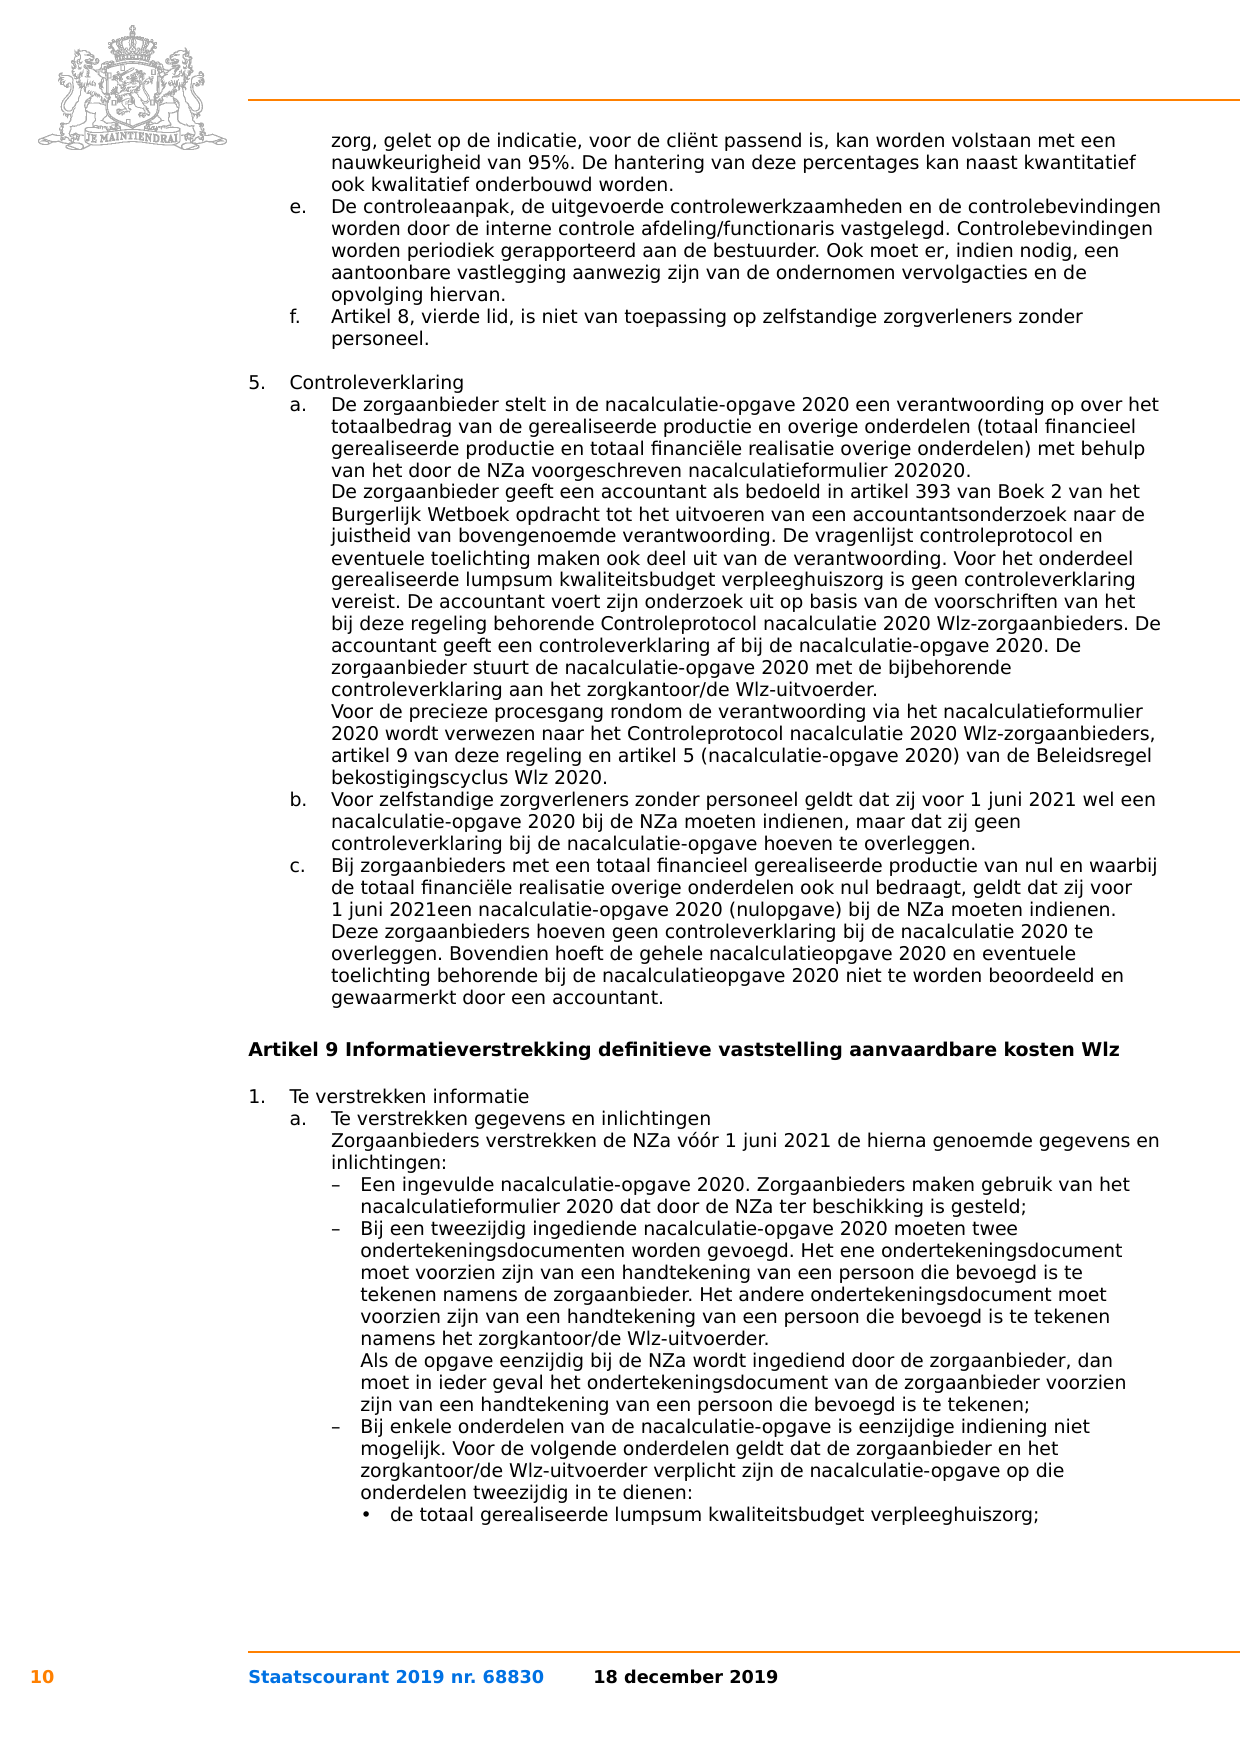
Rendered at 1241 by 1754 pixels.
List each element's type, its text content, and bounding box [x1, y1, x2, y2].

subtitle Artikel 9 Informatieverstrekking definitieve vaststelling aanvaardbare kosten Wlz [248, 1039, 1163, 1061]
text a. De zorgaanbieder stelt in de nacalculatie-opgave 2020 een verantwoording op over het totaalbedrag van de gerealiseerde productie en overige onderdelen (totaal financieel gerealiseerde productie en totaal financiële realisatie overige onderdelen) met behulp van het door de NZa voorgeschreven nacalculatieformulier 202020. [289, 393, 1163, 481]
text e. De controleaanpak, de uitgevoerde controlewerkzaamheden en de controlebevindingen worden door de interne controle afdeling/functionaris vastgelegd. Controlebevindingen worden periodiek gerapporteerd aan de bestuurder. Ook moet er, indien nodig, een aantoonbare vastlegging aanwezig zijn van de ondernomen vervolgacties en de opvolging hiervan. [289, 196, 1163, 306]
text – Bij een tweezijdig ingediende nacalculatie-opgave 2020 moeten twee ondertekeningsdocumenten worden gevoegd. Het ene ondertekeningsdocument moet voorzien zijn van een handtekening van een persoon die bevoegd is te tekenen namens de zorgaanbieder. Het andere ondertekeningsdocument moet voorzien zijn van een handtekening van een persoon die bevoegd is te tekenen namens het zorgkantoor/de Wlz-uitvoerder. [331, 1218, 1163, 1350]
text b. Voor zelfstandige zorgverleners zonder personeel geldt dat zij voor 1 juni 2021 wel een nacalculatie-opgave 2020 bij de NZa moeten indienen, maar dat zij geen controleverklaring bij de nacalculatie-opgave hoeven te overleggen. [289, 789, 1163, 855]
picture [38, 25, 227, 150]
text • de totaal gerealiseerde lumpsum kwaliteitsbudget verpleeghuiszorg; [360, 1503, 1163, 1526]
text zorg, gelet op de indicatie, voor de cliënt passend is, kan worden volstaan met een nauwkeurigheid van 95%. De hantering van deze percentages kan naast kwantitatief ook kwalitatief onderbouwd worden. [289, 130, 1163, 196]
text De zorgaanbieder geeft een accountant als bedoeld in artikel 393 van Boek 2 van het Burgerlijk Wetboek opdracht tot het uitvoeren van een accountantsonderzoek naar de juistheid van bovengenoemde verantwoording. De vragenlijst controleprotocol en eventuele toelichting maken ook deel uit van de verantwoording. Voor het onderdeel gerealiseerde lumpsum kwaliteitsbudget verpleeghuiszorg is geen controleverklaring vereist. De accountant voert zijn onderzoek uit op basis van de voorschriften van het bij deze regeling behorende Controleprotocol nacalculatie 2020 Wlz-zorgaanbieders. De accountant geeft een controleverklaring af bij de nacalculatie-opgave 2020. De zorgaanbieder stuurt de nacalculatie-opgave 2020 met de bijbehorende controleverklaring aan het zorgkantoor/de Wlz-uitvoerder. [331, 481, 1163, 701]
text c. Bij zorgaanbieders met een totaal financieel gerealiseerde productie van nul en waarbij de totaal financiële realisatie overige onderdelen ook nul bedraagt, geldt dat zij voor 1 juni 2021een nacalculatie-opgave 2020 (nulopgave) bij de NZa moeten indienen. [289, 855, 1163, 921]
text 1. Te verstrekken informatie [248, 1086, 1163, 1108]
text f. Artikel 8, vierde lid, is niet van toepassing op zelfstandige zorgverleners zonder personeel. [289, 306, 1163, 350]
text Deze zorgaanbieders hoeven geen controleverklaring bij de nacalculatie 2020 te overleggen. Bovendien hoeft de gehele nacalculatieopgave 2020 en eventuele toelichting behorende bij de nacalculatieopgave 2020 niet te worden beoordeeld en gewaarmerkt door een accountant. [331, 921, 1163, 1009]
text – Bij enkele onderdelen van de nacalculatie-opgave is eenzijdige indiening niet mogelijk. Voor de volgende onderdelen geldt dat de zorgaanbieder en het zorgkantoor/de Wlz-uitvoerder verplicht zijn de nacalculatie-opgave op die onderdelen tweezijdig in te dienen: [331, 1416, 1163, 1503]
text Als de opgave eenzijdig bij de NZa wordt ingediend door de zorgaanbieder, dan moet in ieder geval het ondertekeningsdocument van de zorgaanbieder voorzien zijn van een handtekening van een persoon die bevoegd is te tekenen; [360, 1350, 1163, 1416]
text Zorgaanbieders verstrekken de NZa vóór 1 juni 2021 de hierna genoemde gegevens en inlichtingen: [331, 1130, 1163, 1174]
text – Een ingevulde nacalculatie-opgave 2020. Zorgaanbieders maken gebruik van het nacalculatieformulier 2020 dat door de NZa ter beschikking is gesteld; [331, 1174, 1163, 1218]
text Voor de precieze procesgang rondom de verantwoording via het nacalculatieformulier 2020 wordt verwezen naar het Controleprotocol nacalculatie 2020 Wlz-zorgaanbieders, artikel 9 van deze regeling en artikel 5 (nacalculatie-opgave 2020) van de Beleidsregel bekostigingscyclus Wlz 2020. [331, 701, 1163, 789]
text 5. Controleverklaring [248, 372, 1163, 393]
text a. Te verstrekken gegevens en inlichtingen [289, 1108, 1163, 1130]
